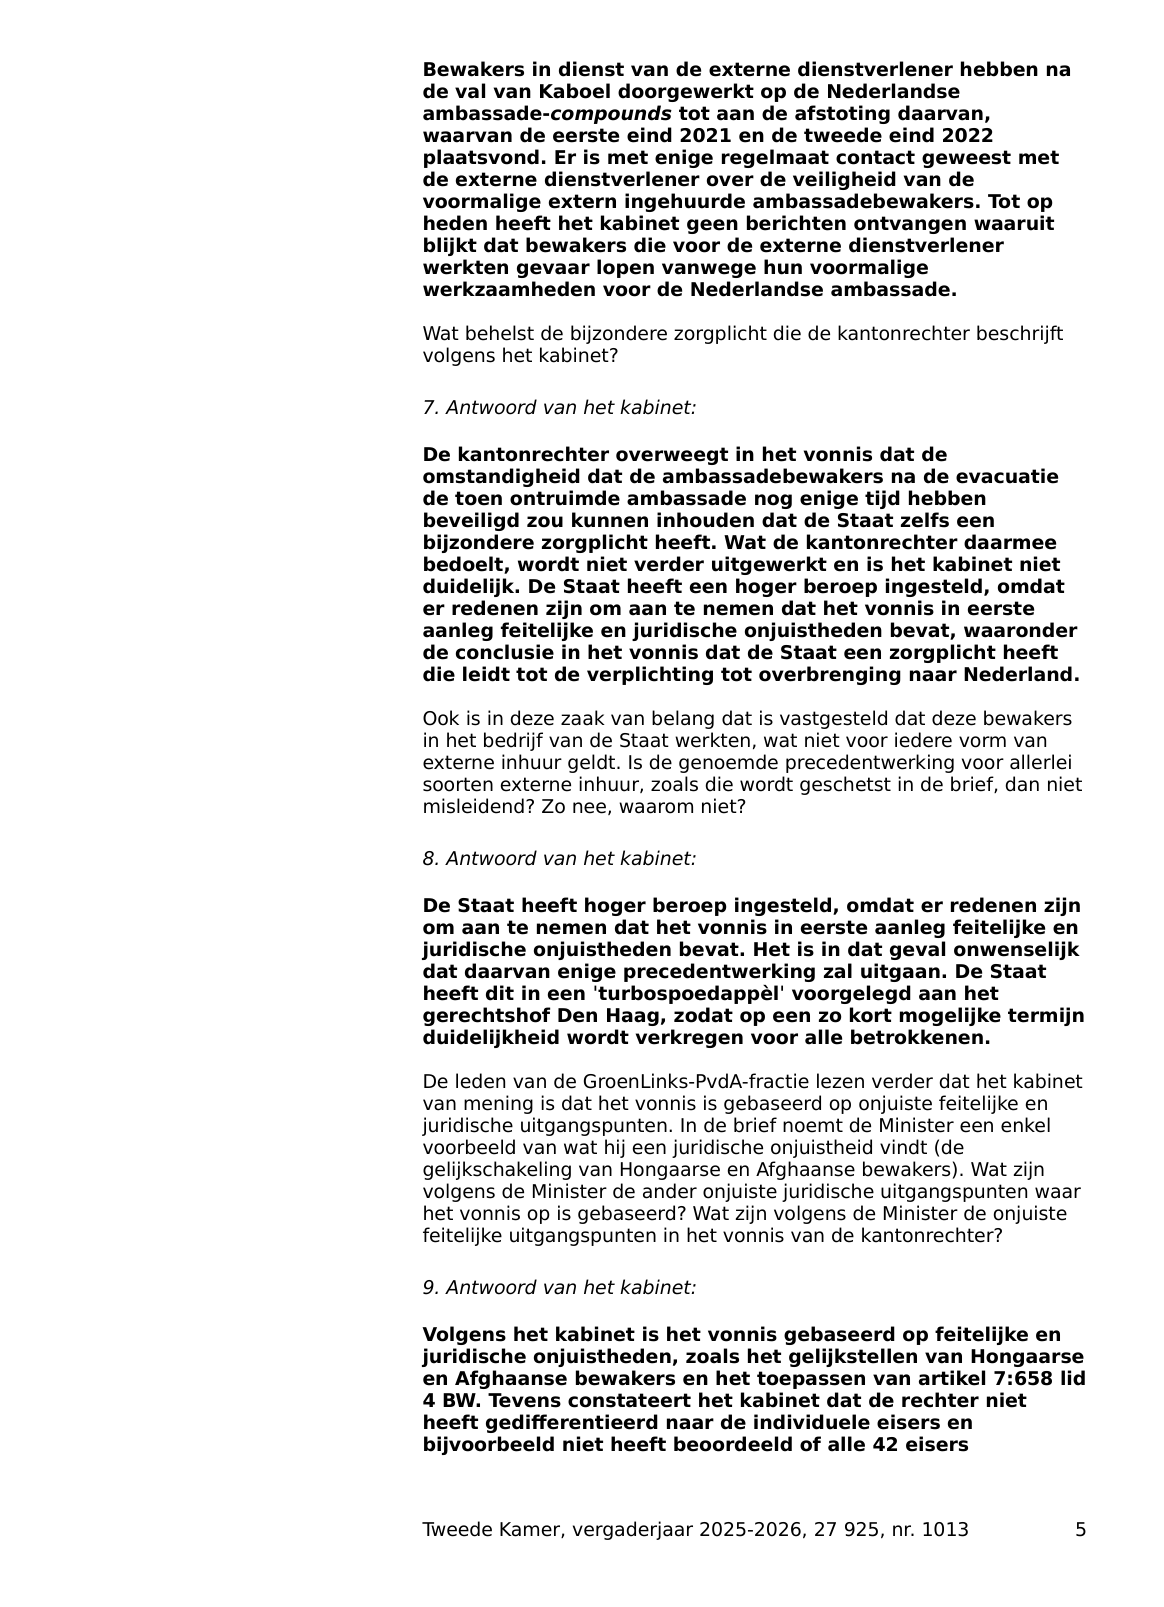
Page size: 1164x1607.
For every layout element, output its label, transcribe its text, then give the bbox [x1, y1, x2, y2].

subtitle 7. Antwoord van het kabinet: [422, 397, 1087, 419]
text Ook is in deze zaak van belang dat is vastgesteld dat deze bewakers in het bedrijf van de Staat werkten, wat niet voor iedere vorm van externe inhuur geldt. Is de genoemde precedentwerking voor allerlei soorten externe inhuur, zoals die wordt geschetst in de brief, dan niet misleidend? Zo nee, waarom niet? [422, 708, 1087, 818]
text Bewakers in dienst van de externe dienstverlener hebben na de val van Kaboel doorgewerkt op de Nederlandse ambassade-compounds tot aan de afstoting daarvan, waarvan de eerste eind 2021 en de tweede eind 2022 plaatsvond. Er is met enige regelmaat contact geweest met de externe dienstverlener over de veiligheid van de voormalige extern ingehuurde ambassadebewakers. Tot op heden heeft het kabinet geen berichten ontvangen waaruit blijkt dat bewakers die voor de externe dienstverlener werkten gevaar lopen vanwege hun voormalige werkzaamheden voor de Nederlandse ambassade. [422, 59, 1087, 301]
subtitle 9. Antwoord van het kabinet: [422, 1277, 1087, 1299]
text De leden van de GroenLinks-PvdA-fractie lezen verder dat het kabinet van mening is dat het vonnis is gebaseerd op onjuiste feitelijke en juridische uitgangspunten. In de brief noemt de Minister een enkel voorbeeld van wat hij een juridische onjuistheid vindt (de gelijkschakeling van Hongaarse en Afghaanse bewakers). Wat zijn volgens de Minister de ander onjuiste juridische uitgangspunten waar het vonnis op is gebaseerd? Wat zijn volgens de Minister de onjuiste feitelijke uitgangspunten in het vonnis van de kantonrechter? [422, 1071, 1087, 1247]
text De Staat heeft hoger beroep ingesteld, omdat er redenen zijn om aan te nemen dat het vonnis in eerste aanleg feitelijke en juridische onjuistheden bevat. Het is in dat geval onwenselijk dat daarvan enige precedentwerking zal uitgaan. De Staat heeft dit in een ˈturbospoedappèlˈ voorgelegd aan het gerechtshof Den Haag, zodat op een zo kort mogelijke termijn duidelijkheid wordt verkregen voor alle betrokkenen. [422, 895, 1087, 1049]
text De kantonrechter overweegt in het vonnis dat de omstandigheid dat de ambassadebewakers na de evacuatie de toen ontruimde ambassade nog enige tijd hebben beveiligd zou kunnen inhouden dat de Staat zelfs een bijzondere zorgplicht heeft. Wat de kantonrechter daarmee bedoelt, wordt niet verder uitgewerkt en is het kabinet niet duidelijk. De Staat heeft een hoger beroep ingesteld, omdat er redenen zijn om aan te nemen dat het vonnis in eerste aanleg feitelijke en juridische onjuistheden bevat, waaronder de conclusie in het vonnis dat de Staat een zorgplicht heeft die leidt tot de verplichting tot overbrenging naar Nederland. [422, 444, 1087, 686]
text Volgens het kabinet is het vonnis gebaseerd op feitelijke en juridische onjuistheden, zoals het gelijkstellen van Hongaarse en Afghaanse bewakers en het toepassen van artikel 7:658 lid 4 BW. Tevens constateert het kabinet dat de rechter niet heeft gedifferentieerd naar de individuele eisers en bijvoorbeeld niet heeft beoordeeld of alle 42 eisers [422, 1324, 1087, 1456]
subtitle 8. Antwoord van het kabinet: [422, 848, 1087, 870]
text Wat behelst de bijzondere zorgplicht die de kantonrechter beschrijft volgens het kabinet? [422, 323, 1087, 367]
